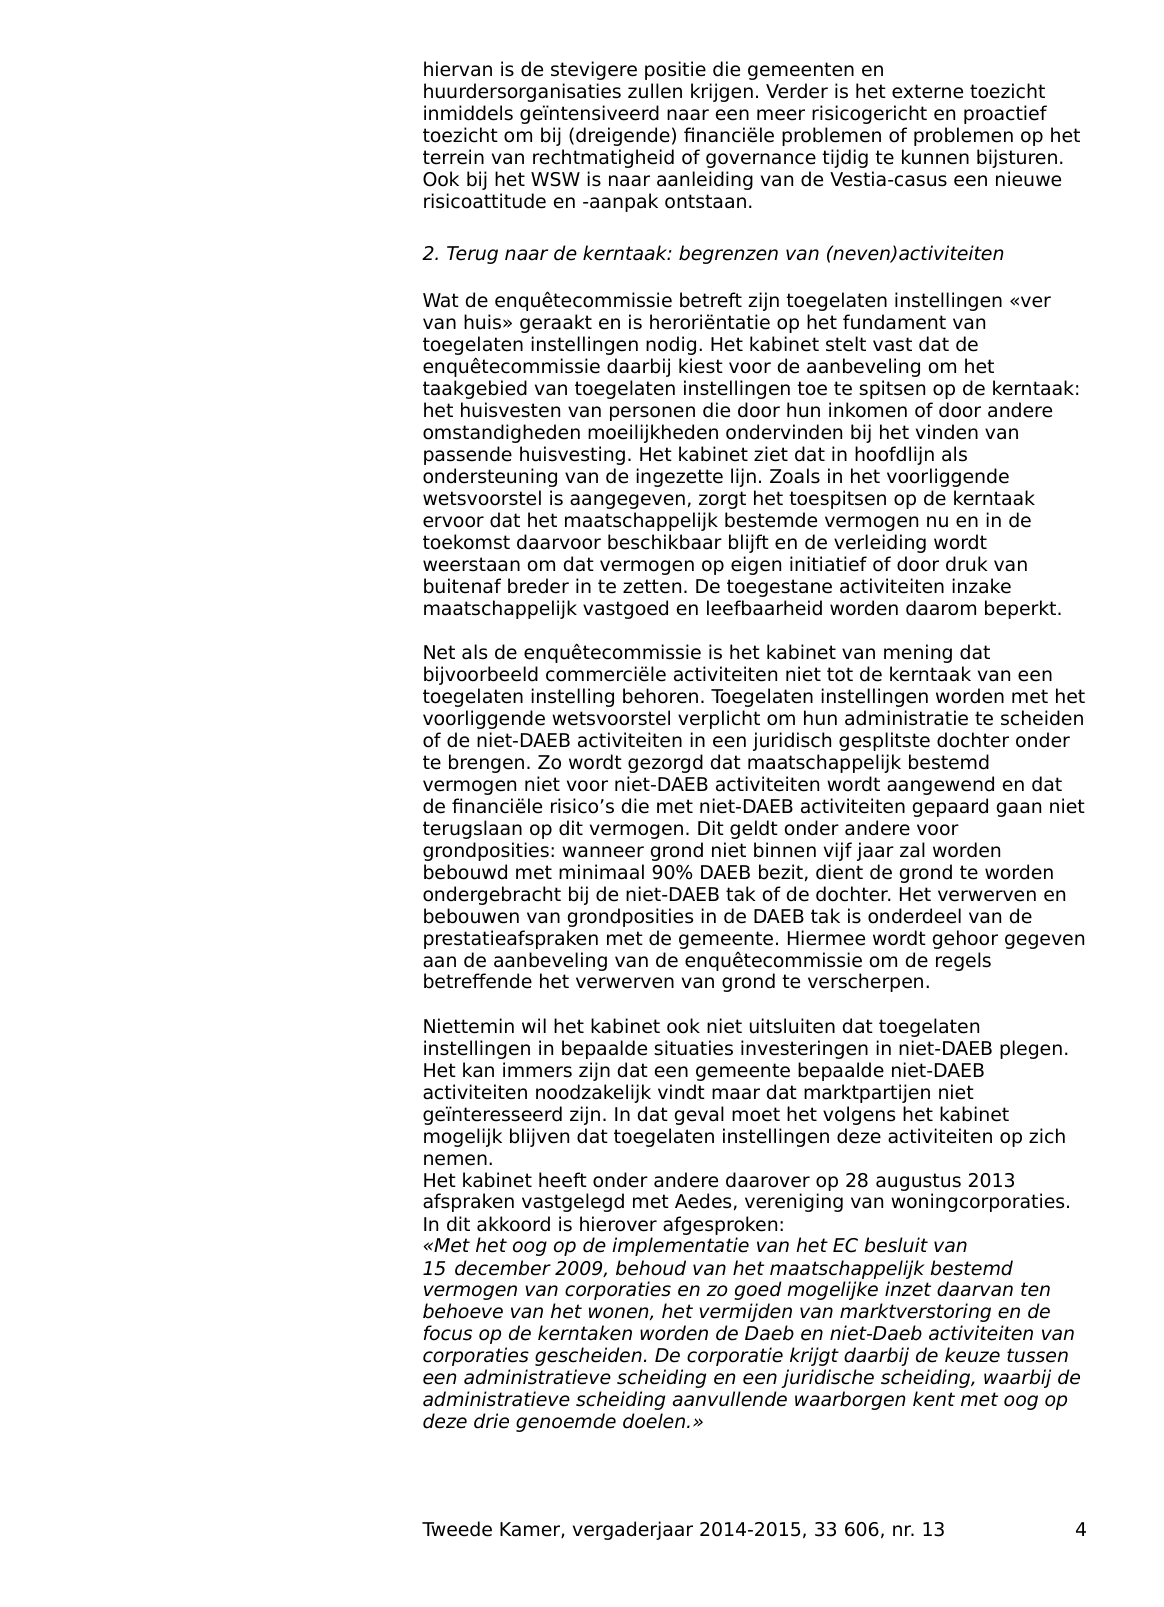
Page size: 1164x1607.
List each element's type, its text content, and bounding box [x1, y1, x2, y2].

text Wat de enquêtecommissie betreft zijn toegelaten instellingen «ver van huis» geraakt en is heroriëntatie op het fundament van toegelaten instellingen nodig. Het kabinet stelt vast dat de enquêtecommissie daarbij kiest voor de aanbeveling om het taakgebied van toegelaten instellingen toe te spitsen op de kerntaak: het huisvesten van personen die door hun inkomen of door andere omstandigheden moeilijkheden ondervinden bij het vinden van passende huisvesting. Het kabinet ziet dat in hoofdlijn als ondersteuning van de ingezette lijn. Zoals in het voorliggende wetsvoorstel is aangegeven, zorgt het toespitsen op de kerntaak ervoor dat het maatschappelijk bestemde vermogen nu en in de toekomst daarvoor beschikbaar blijft en de verleiding wordt weerstaan om dat vermogen op eigen initiatief of door druk van buitenaf breder in te zetten. De toegestane activiteiten inzake maatschappelijk vastgoed en leefbaarheid worden daarom beperkt. [422, 290, 1087, 619]
text hiervan is de stevigere positie die gemeenten en huurdersorganisaties zullen krijgen. Verder is het externe toezicht inmiddels geïntensiveerd naar een meer risicogericht en proactief toezicht om bij (dreigende) financiële problemen of problemen op het terrein van rechtmatigheid of governance tijdig te kunnen bijsturen. Ook bij het WSW is naar aanleiding van de Vestia-casus een nieuwe risicoattitude en -aanpak ontstaan. [422, 59, 1087, 213]
text Net als de enquêtecommissie is het kabinet van mening dat bijvoorbeeld commerciële activiteiten niet tot de kerntaak van een toegelaten instelling behoren. Toegelaten instellingen worden met het voorliggende wetsvoorstel verplicht om hun administratie te scheiden of de niet-DAEB activiteiten in een juridisch gesplitste dochter onder te brengen. Zo wordt gezorgd dat maatschappelijk bestemd vermogen niet voor niet-DAEB activiteiten wordt aangewend en dat de financiële risico’s die met niet-DAEB activiteiten gepaard gaan niet terugslaan op dit vermogen. Dit geldt onder andere voor grondposities: wanneer grond niet binnen vijf jaar zal worden bebouwd met minimaal 90% DAEB bezit, dient de grond te worden ondergebracht bij de niet-DAEB tak of de dochter. Het verwerven en bebouwen van grondposities in de DAEB tak is onderdeel van de prestatieafspraken met de gemeente. Hiermee wordt gehoor gegeven aan de aanbeveling van de enquêtecommissie om de regels betreffende het verwerven van grond te verscherpen. [422, 642, 1087, 993]
text «Met het oog op de implementatie van het EC besluit van 15 december 2009, behoud van het maatschappelijk bestemd vermogen van corporaties en zo goed mogelijke inzet daarvan ten behoeve van het wonen, het vermijden van marktverstoring en de focus op de kerntaken worden de Daeb en niet-Daeb activiteiten van corporaties gescheiden. De corporatie krijgt daarbij de keuze tussen een administratieve scheiding en een juridische scheiding, waarbij de administratieve scheiding aanvullende waarborgen kent met oog op deze drie genoemde doelen.» [422, 1235, 1087, 1433]
text Het kabinet heeft onder andere daarover op 28 augustus 2013 afspraken vastgelegd met Aedes, vereniging van woningcorporaties. In dit akkoord is hierover afgesproken: [422, 1169, 1087, 1235]
subtitle 2. Terug naar de kerntaak: begrenzen van (neven)activiteiten [422, 243, 1087, 265]
text Niettemin wil het kabinet ook niet uitsluiten dat toegelaten instellingen in bepaalde situaties investeringen in niet-DAEB plegen. Het kan immers zijn dat een gemeente bepaalde niet-DAEB activiteiten noodzakelijk vindt maar dat marktpartijen niet geïnteresseerd zijn. In dat geval moet het volgens het kabinet mogelijk blijven dat toegelaten instellingen deze activiteiten op zich nemen. [422, 1016, 1087, 1169]
